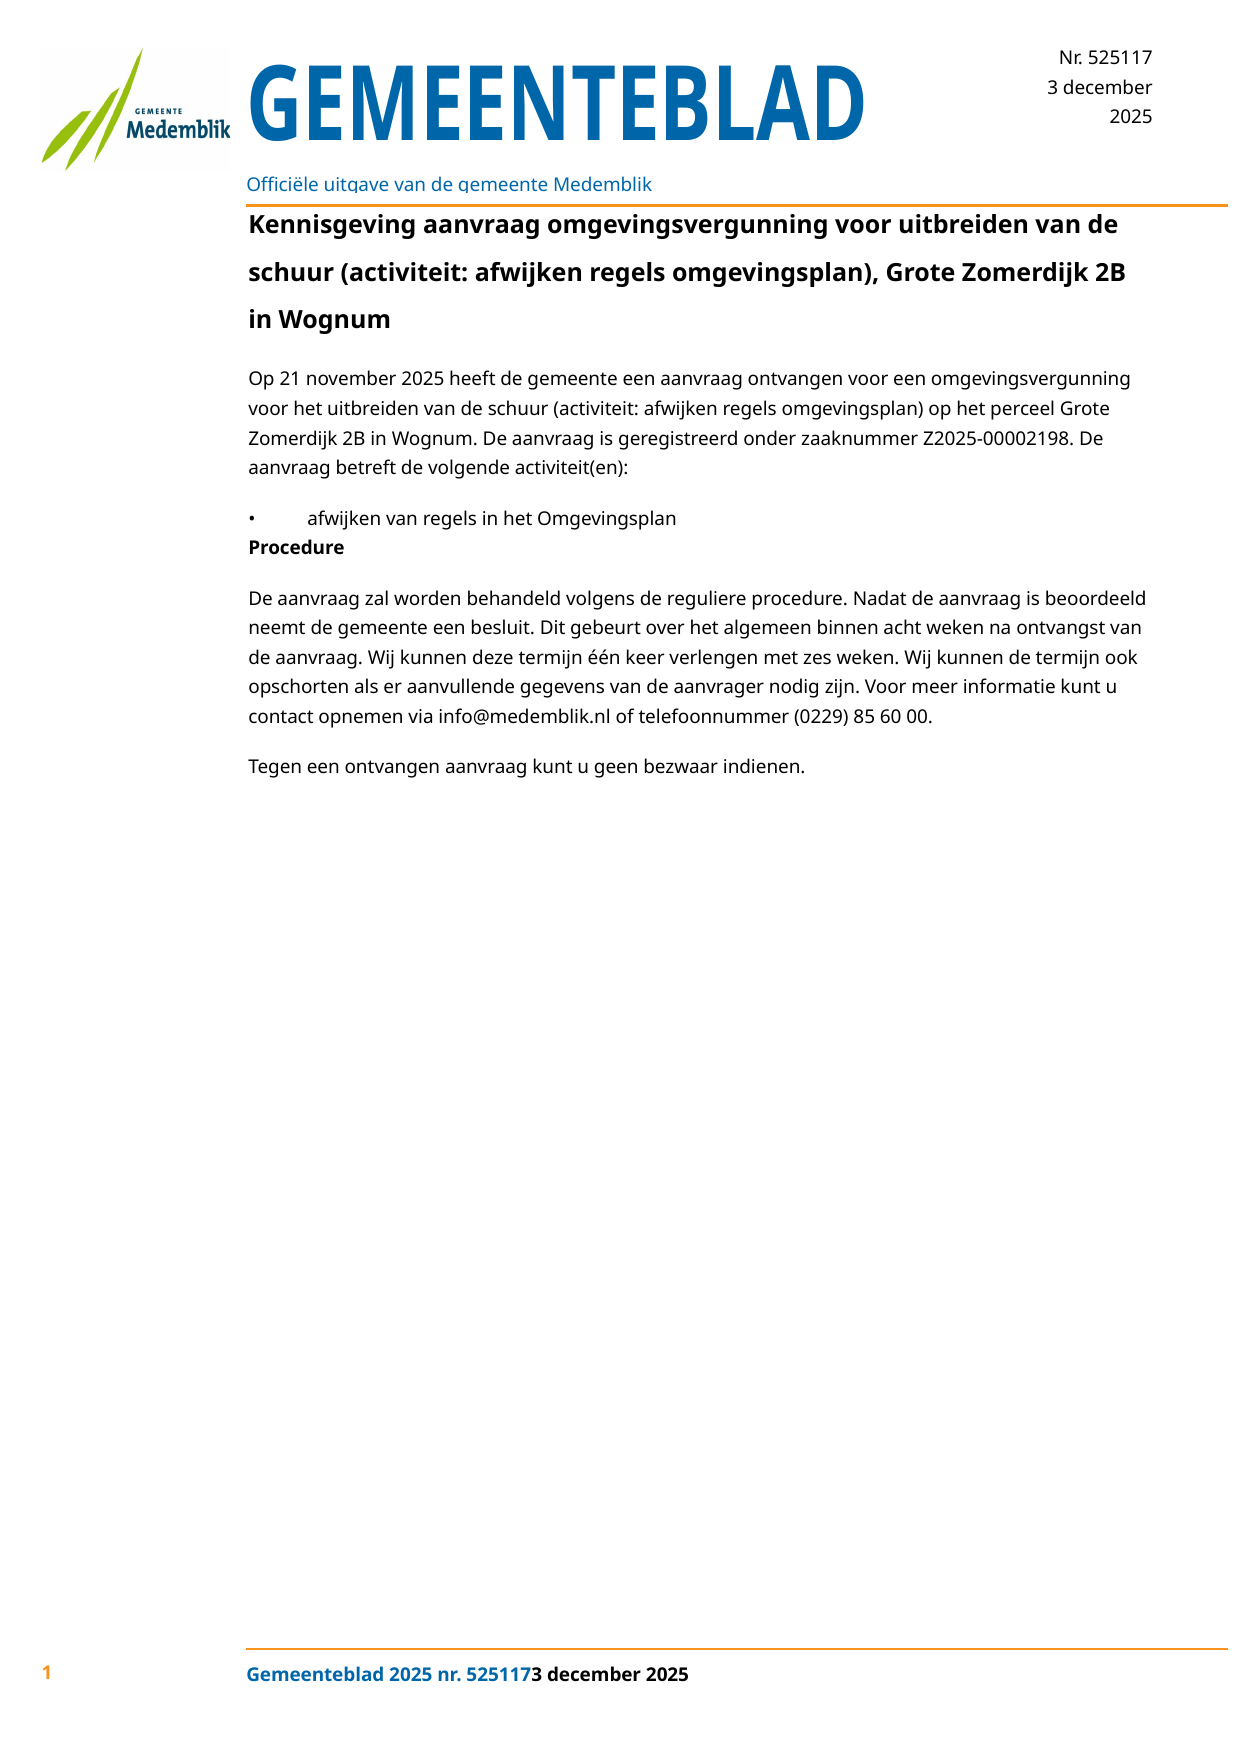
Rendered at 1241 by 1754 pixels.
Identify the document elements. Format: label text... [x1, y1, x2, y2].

text Op 21 november 2025 heeft de gemeente een aanvraag ontvangen voor een omgevingsvergunning voor het uitbreiden van de schuur (activiteit: afwijken regels omgevingsplan) op het perceel Grote Zomerdijk 2B in Wognum. De aanvraag is geregistreerd onder zaaknummer Z2025-00002198. De aanvraag betreft de volgende activiteit(en): [248, 366, 1152, 480]
text Procedure [248, 534, 1152, 560]
list afwijken van regels in het Omgevingsplan [248, 505, 1152, 530]
text De aanvraag zal worden behandeld volgens de reguliere procedure. Nadat de aanvraag is beoordeeld neemt de gemeente een besluit. Dit gebeurt over het algemeen binnen acht weken na ontvangst van de aanvraag. Wij kunnen deze termijn één keer verlengen met zes weken. Wij kunnen de termijn ook opschorten als er aanvullende gegevens van de aanvrager nodig zijn. Voor meer informatie kunt u contact opnemen via info@medemblik.nl of telefoonnummer (0229) 85 60 00. [248, 585, 1152, 729]
text Tegen een ontvangen aanvraag kunt u geen bezwaar indienen. [248, 753, 1152, 779]
text Kennisgeving aanvraag omgevingsvergunning voor uitbreiden van de schuur (activiteit: afwijken regels omgevingsplan), Grote Zomerdijk 2B in Wognum [248, 207, 1152, 336]
picture [41, 47, 231, 172]
